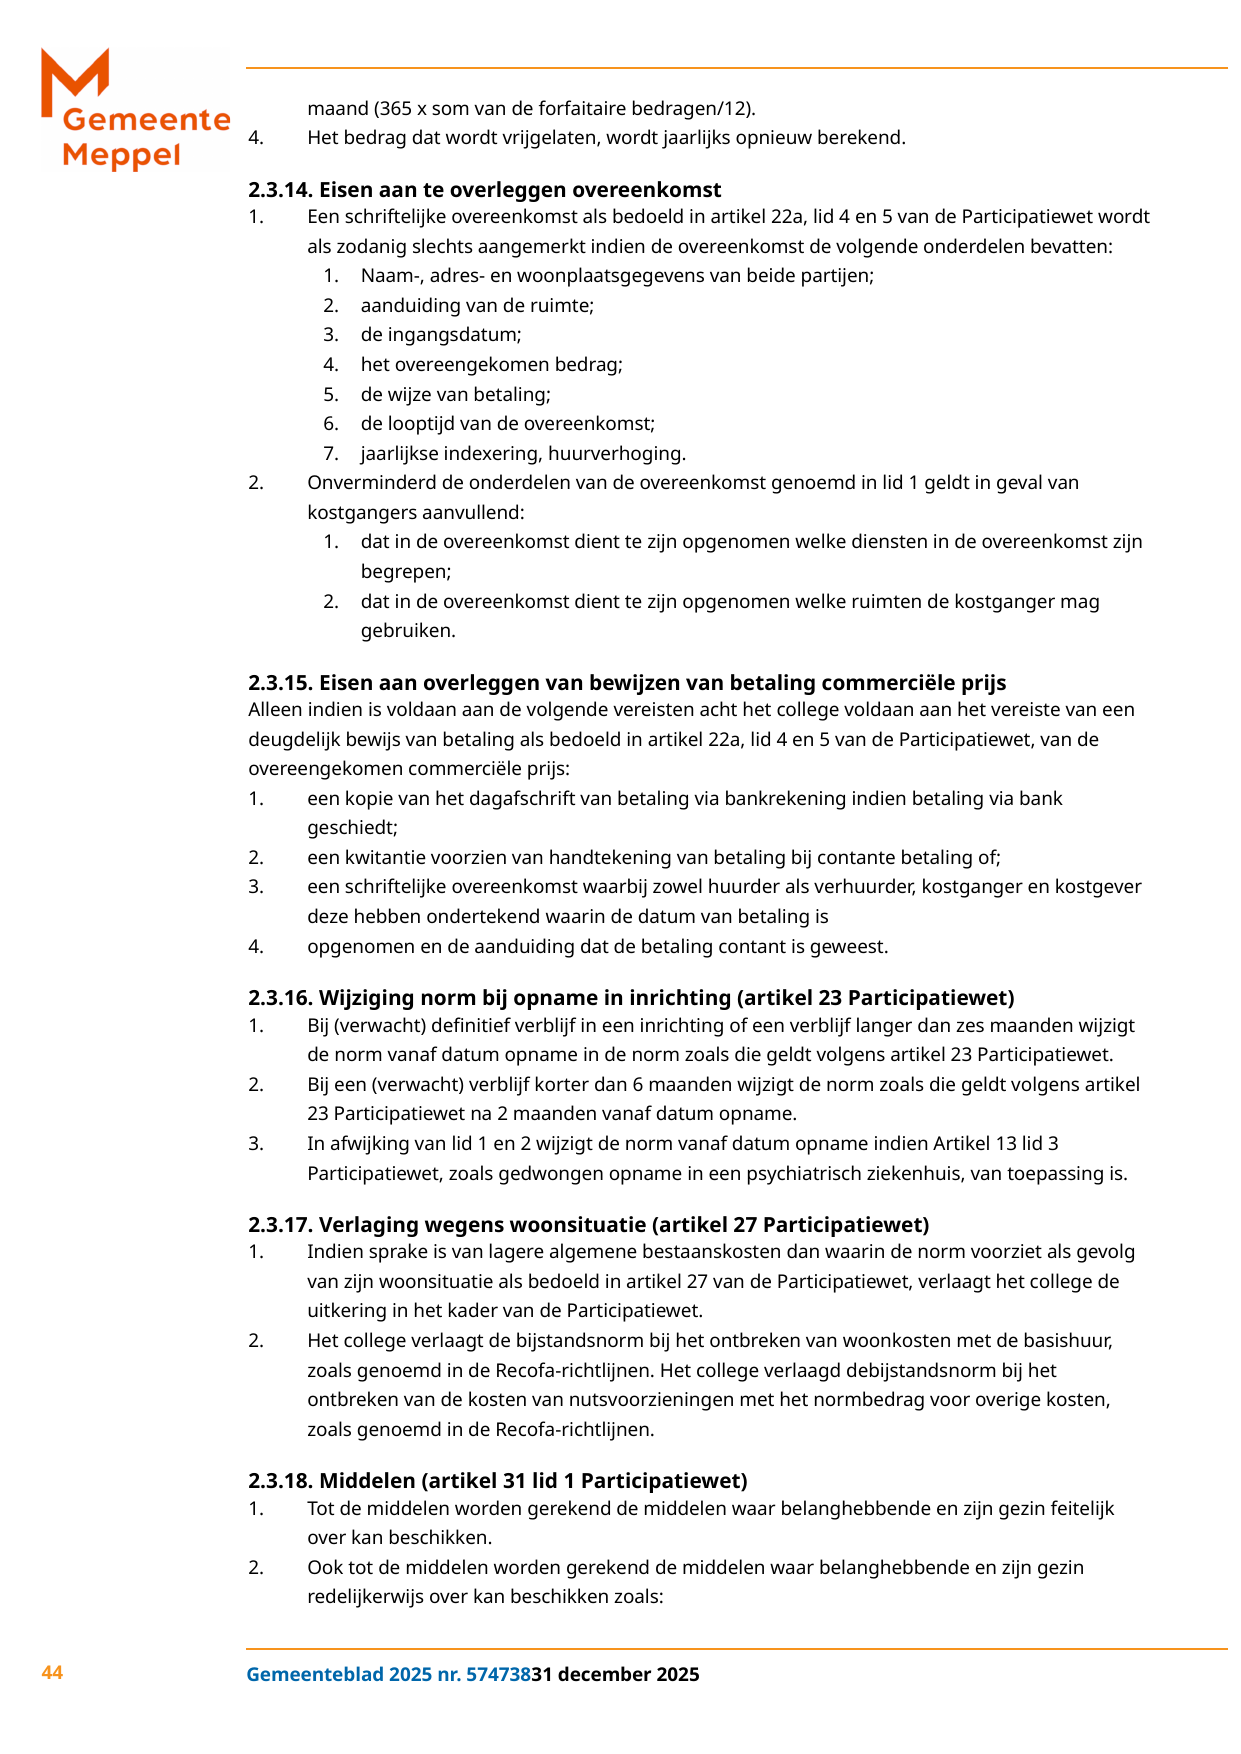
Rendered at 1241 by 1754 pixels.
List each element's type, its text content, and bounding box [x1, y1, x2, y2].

list dat in de overeenkomst dient te zijn opgenomen welke ruimten de kostganger mag gebruiken. [323, 588, 1152, 643]
text 2.3.18. Middelen (artikel 31 lid 1 Participatiewet) [248, 1466, 1152, 1495]
list dat in de overeenkomst dient te zijn opgenomen welke diensten in de overeenkomst zijn begrepen; [323, 529, 1152, 584]
list aanduiding van de ruimte; [323, 292, 1152, 318]
list een kwitantie voorzien van handtekening van betaling bij contante betaling of; [248, 844, 1152, 870]
list Het bedrag dat wordt vrijgelaten, wordt jaarlijks opnieuw berekend. [248, 124, 1152, 150]
list maand (365 x som van de forfaitaire bedragen/12). [248, 95, 1152, 121]
list Tot de middelen worden gerekend de middelen waar belanghebbende en zijn gezin feitelijk over kan beschikken. [248, 1495, 1152, 1550]
list Indien sprake is van lagere algemene bestaanskosten dan waarin de norm voorziet als gevolg van zijn woonsituatie als bedoeld in artikel 27 van de Participatiewet, verlaagt het college de uitkering in het kader van de Participatiewet. [248, 1238, 1152, 1323]
list In afwijking van lid 1 en 2 wijzigt de norm vanaf datum opname indien Artikel 13 lid 3 Participatiewet, zoals gedwongen opname in een psychiatrisch ziekenhuis, van toepassing is. [248, 1130, 1152, 1185]
list Naam-, adres- en woonplaatsgegevens van beide partijen; [323, 262, 1152, 288]
list Het college verlaagt de bijstandsnorm bij het ontbreken van woonkosten met de basishuur, zoals genoemd in de Recofa-richtlijnen. Het college verlaagd debijstandsnorm bij het ontbreken van de kosten van nutsvoorzieningen met het normbedrag voor overige kosten, zoals genoemd in de Recofa-richtlijnen. [248, 1327, 1152, 1442]
text 2.3.14. Eisen aan te overleggen overeenkomst [248, 175, 1152, 203]
list Een schriftelijke overeenkomst als bedoeld in artikel 22a, lid 4 en 5 van de Participatiewet wordt als zodanig slechts aangemerkt indien de overeenkomst de volgende onderdelen bevatten: [248, 203, 1152, 258]
text 2.3.15. Eisen aan overleggen van bewijzen van betaling commerciële prijs [248, 668, 1152, 696]
list het overeengekomen bedrag; [323, 351, 1152, 377]
list Bij (verwacht) definitief verblijf in een inrichting of een verblijf langer dan zes maanden wijzigt de norm vanaf datum opname in de norm zoals die geldt volgens artikel 23 Participatiewet. [248, 1012, 1152, 1067]
list een schriftelijke overeenkomst waarbij zowel huurder als verhuurder, kostganger en kostgever deze hebben ondertekend waarin de datum van betaling is [248, 874, 1152, 929]
list Ook tot de middelen worden gerekend de middelen waar belanghebbende en zijn gezin redelijkerwijs over kan beschikken zoals: [248, 1554, 1152, 1609]
list jaarlijkse indexering, huurverhoging. [323, 440, 1152, 466]
text 2.3.17. Verlaging wegens woonsituatie (artikel 27 Participatiewet) [248, 1210, 1152, 1238]
list de wijze van betaling; [323, 381, 1152, 406]
text 2.3.16. Wijziging norm bij opname in inrichting (artikel 23 Participatiewet) [248, 983, 1152, 1012]
list de ingangsdatum; [323, 322, 1152, 347]
list een kopie van het dagafschrift van betaling via bankrekening indien betaling via bank geschiedt; [248, 785, 1152, 840]
list Bij een (verwacht) verblijf korter dan 6 maanden wijzigt de norm zoals die geldt volgens artikel 23 Participatiewet na 2 maanden vanaf datum opname. [248, 1071, 1152, 1126]
list Onverminderd de onderdelen van de overeenkomst genoemd in lid 1 geldt in geval van kostgangers aanvullend: [248, 469, 1152, 525]
list de looptijd van de overeenkomst; [323, 410, 1152, 436]
list opgenomen en de aanduiding dat de betaling contant is geweest. [248, 933, 1152, 959]
picture [41, 47, 231, 172]
text Alleen indien is voldaan aan de volgende vereisten acht het college voldaan aan het vereiste van een deugdelijk bewijs van betaling als bedoeld in artikel 22a, lid 4 en 5 van de Participatiewet, van de overeengekomen commerciële prijs: [248, 696, 1152, 781]
